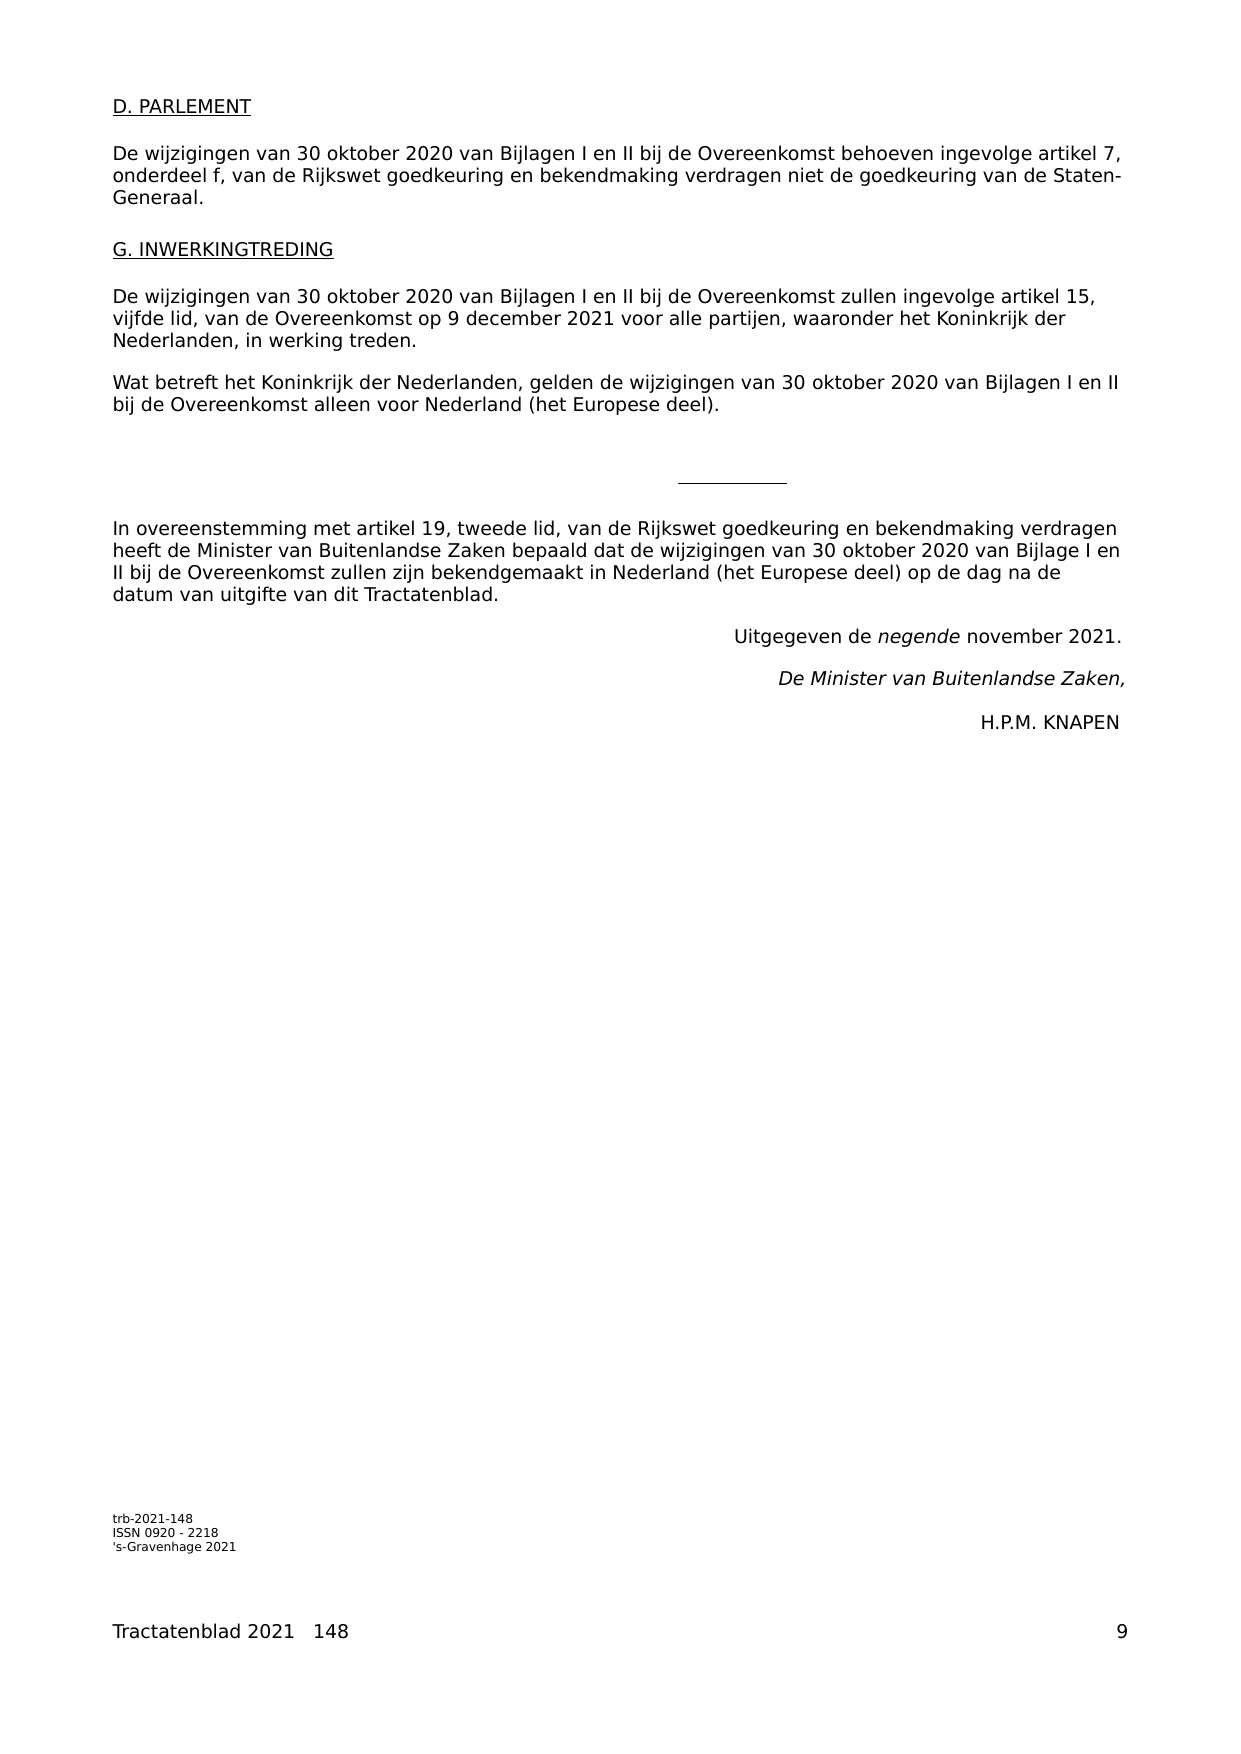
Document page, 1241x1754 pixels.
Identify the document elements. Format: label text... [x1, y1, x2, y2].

text De Minister van Buitenlandse Zaken, H.P.M. KNAPEN [112, 668, 1128, 733]
text trb-2021-148 [112, 1512, 346, 1526]
text In overeenstemming met artikel 19, tweede lid, van de Rijkswet goedkeuring en bekendmaking verdragen heeft de Minister van Buitenlandse Zaken bepaald dat de wijzigingen van 30 oktober 2020 van Bijlage I en II bij de Overeenkomst zullen zijn bekendgemaakt in Nederland (het Europese deel) op de dag na de datum van uitgifte van dit Tractatenblad. [112, 518, 1128, 606]
text De wijzigingen van 30 oktober 2020 van Bijlagen I en II bij de Overeenkomst behoeven ingevolge artikel 7, onderdeel f, van de Rijkswet goedkeuring en bekendmaking verdragen niet de goedkeuring van de Staten-Generaal. [112, 143, 1128, 209]
text 's-Gravenhage 2021 [112, 1540, 346, 1554]
text Wat betreft het Koninkrijk der Nederlanden, gelden de wijzigingen van 30 oktober 2020 van Bijlagen I en II bij de Overeenkomst alleen voor Nederland (het Europese deel). [112, 372, 1128, 416]
text De wijzigingen van 30 oktober 2020 van Bijlagen I en II bij de Overeenkomst zullen ingevolge artikel 15, vijfde lid, van de Overeenkomst op 9 december 2021 voor alle partijen, waaronder het Koninkrijk der Nederlanden, in werking treden. [112, 286, 1128, 352]
text Uitgegeven de negende november 2021. [112, 626, 1128, 648]
subtitle D. PARLEMENT [112, 96, 1128, 118]
subtitle G. INWERKINGTREDING [112, 239, 1128, 261]
text ISSN 0920 - 2218 [112, 1526, 346, 1540]
